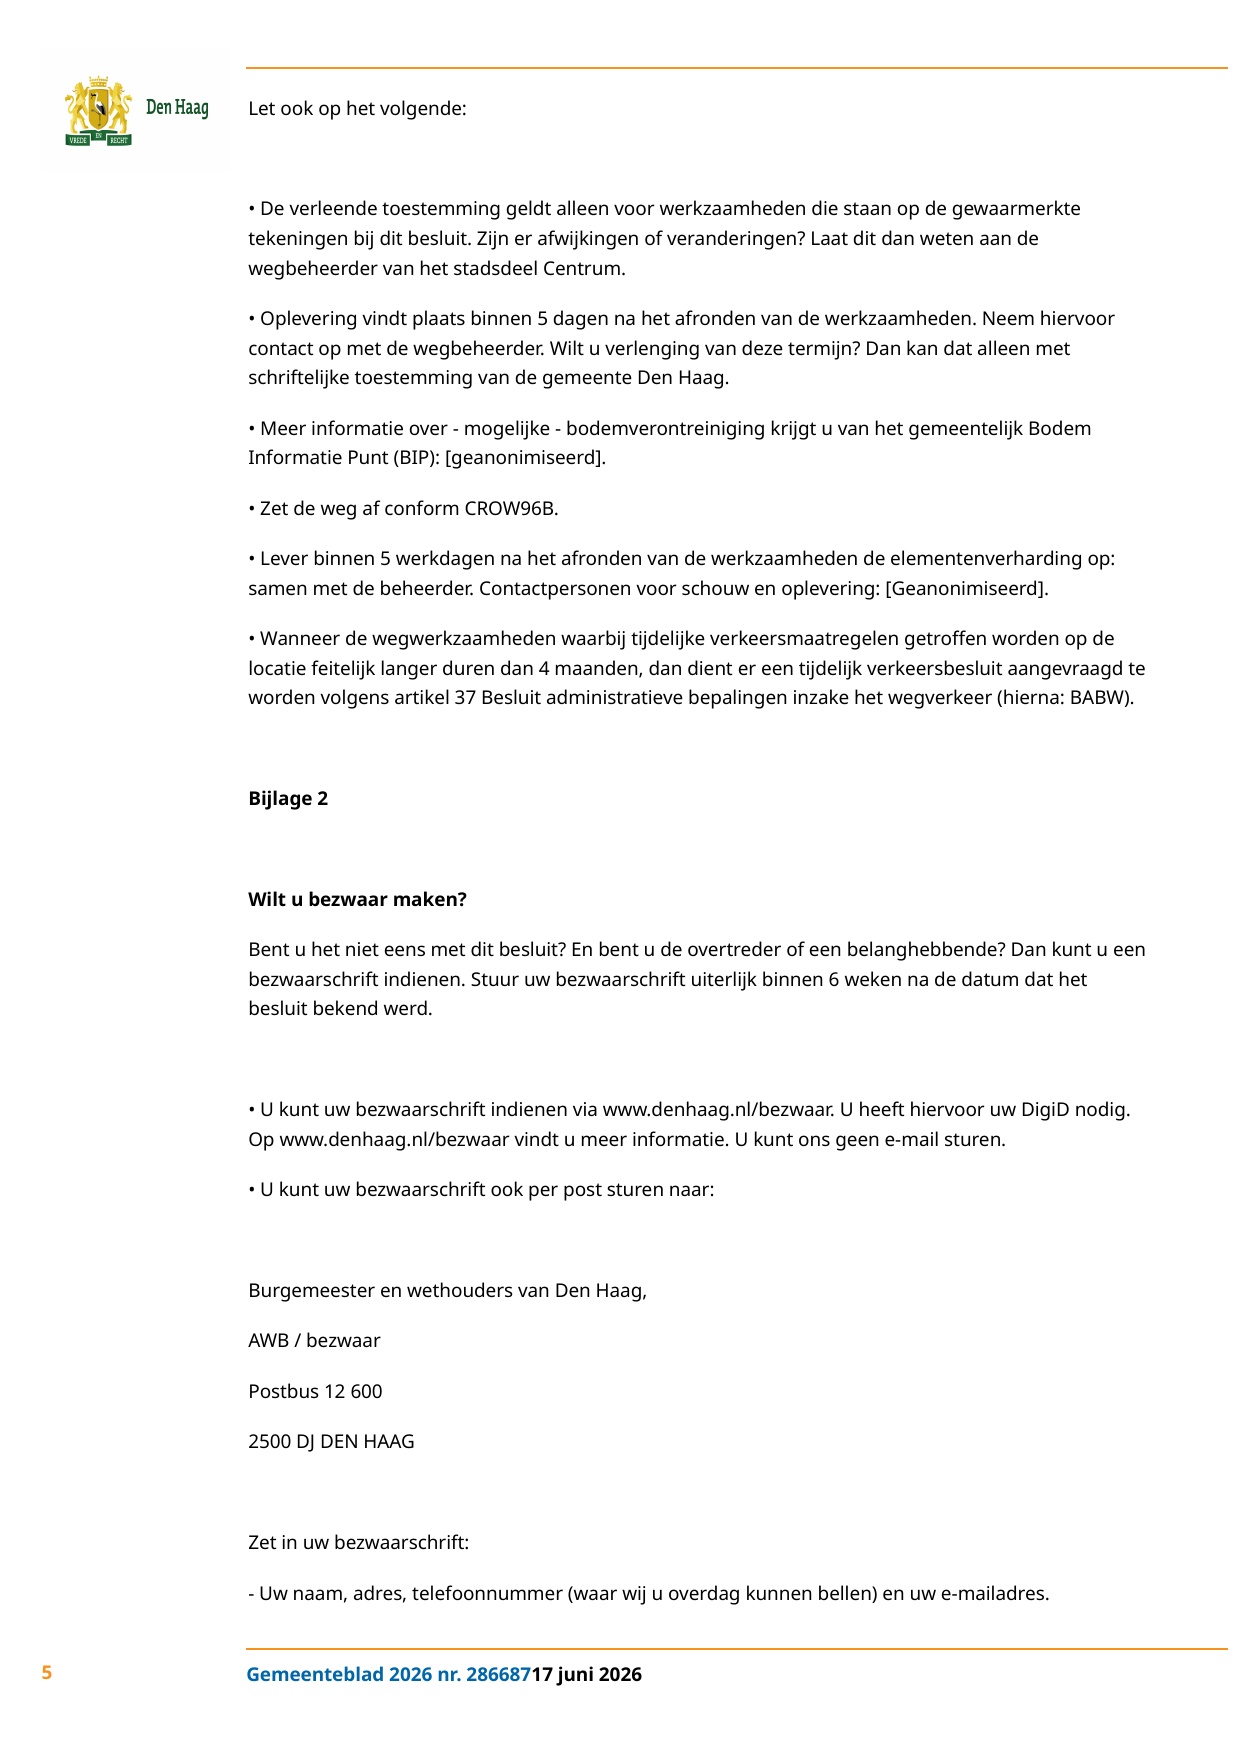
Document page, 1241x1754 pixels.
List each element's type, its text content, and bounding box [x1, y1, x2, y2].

text AWB / bezwaar [248, 1328, 1152, 1353]
picture [41, 47, 231, 172]
text Bent u het niet eens met dit besluit? En bent u de overtreder of een belanghebbende? Dan kunt u een bezwaarschrift indienen. Stuur uw bezwaarschrift uiterlijk binnen 6 weken na de datum dat het besluit bekend werd. [248, 936, 1152, 1021]
text 2500 DJ DEN HAAG [248, 1428, 1152, 1454]
text Wilt u bezwaar maken? [248, 886, 1152, 912]
text • U kunt uw bezwaarschrift ook per post sturen naar: [248, 1176, 1152, 1202]
text • Meer informatie over - mogelijke - bodemverontreiniging krijgt u van het gemeentelijk Bodem Informatie Punt (BIP): [geanonimiseerd]. [248, 415, 1152, 470]
text • Oplevering vindt plaats binnen 5 dagen na het afronden van de werkzaamheden. Neem hiervoor contact op met de wegbeheerder. Wilt u verlenging van deze termijn? Dan kan dat alleen met schriftelijke toestemming van de gemeente Den Haag. [248, 305, 1152, 390]
text Bijlage 2 [248, 785, 1152, 811]
text - Uw naam, adres, telefoonnummer (waar wij u overdag kunnen bellen) en uw e-mailadres. [248, 1580, 1152, 1606]
text • De verleende toestemming geldt alleen voor werkzaamheden die staan op de gewaarmerkte tekeningen bij dit besluit. Zijn er afwijkingen of veranderingen? Laat dit dan weten aan de wegbeheerder van het stadsdeel Centrum. [248, 196, 1152, 281]
text Let ook op het volgende: [248, 95, 1152, 121]
text Zet in uw bezwaarschrift: [248, 1529, 1152, 1555]
text • Lever binnen 5 werkdagen na het afronden van de werkzaamheden de elementenverharding op: samen met de beheerder. Contactpersonen voor schouw en oplevering: [Geanonimiseerd]. [248, 545, 1152, 601]
text • Wanneer de wegwerkzaamheden waarbij tijdelijke verkeersmaatregelen getroffen worden op de locatie feitelijk langer duren dan 4 maanden, dan dient er een tijdelijk verkeersbesluit aangevraagd te worden volgens artikel 37 Besluit administratieve bepalingen inzake het wegverkeer (hierna: BABW). [248, 625, 1152, 710]
text • U kunt uw bezwaarschrift indienen via www.denhaag.nl/bezwaar. U heeft hiervoor uw DigiD nodig. Op www.denhaag.nl/bezwaar vindt u meer informatie. U kunt ons geen e-mail sturen. [248, 1096, 1152, 1152]
text • Zet de weg af conform CROW96B. [248, 495, 1152, 521]
text Postbus 12 600 [248, 1378, 1152, 1404]
text Burgemeester en wethouders van Den Haag, [248, 1277, 1152, 1303]
